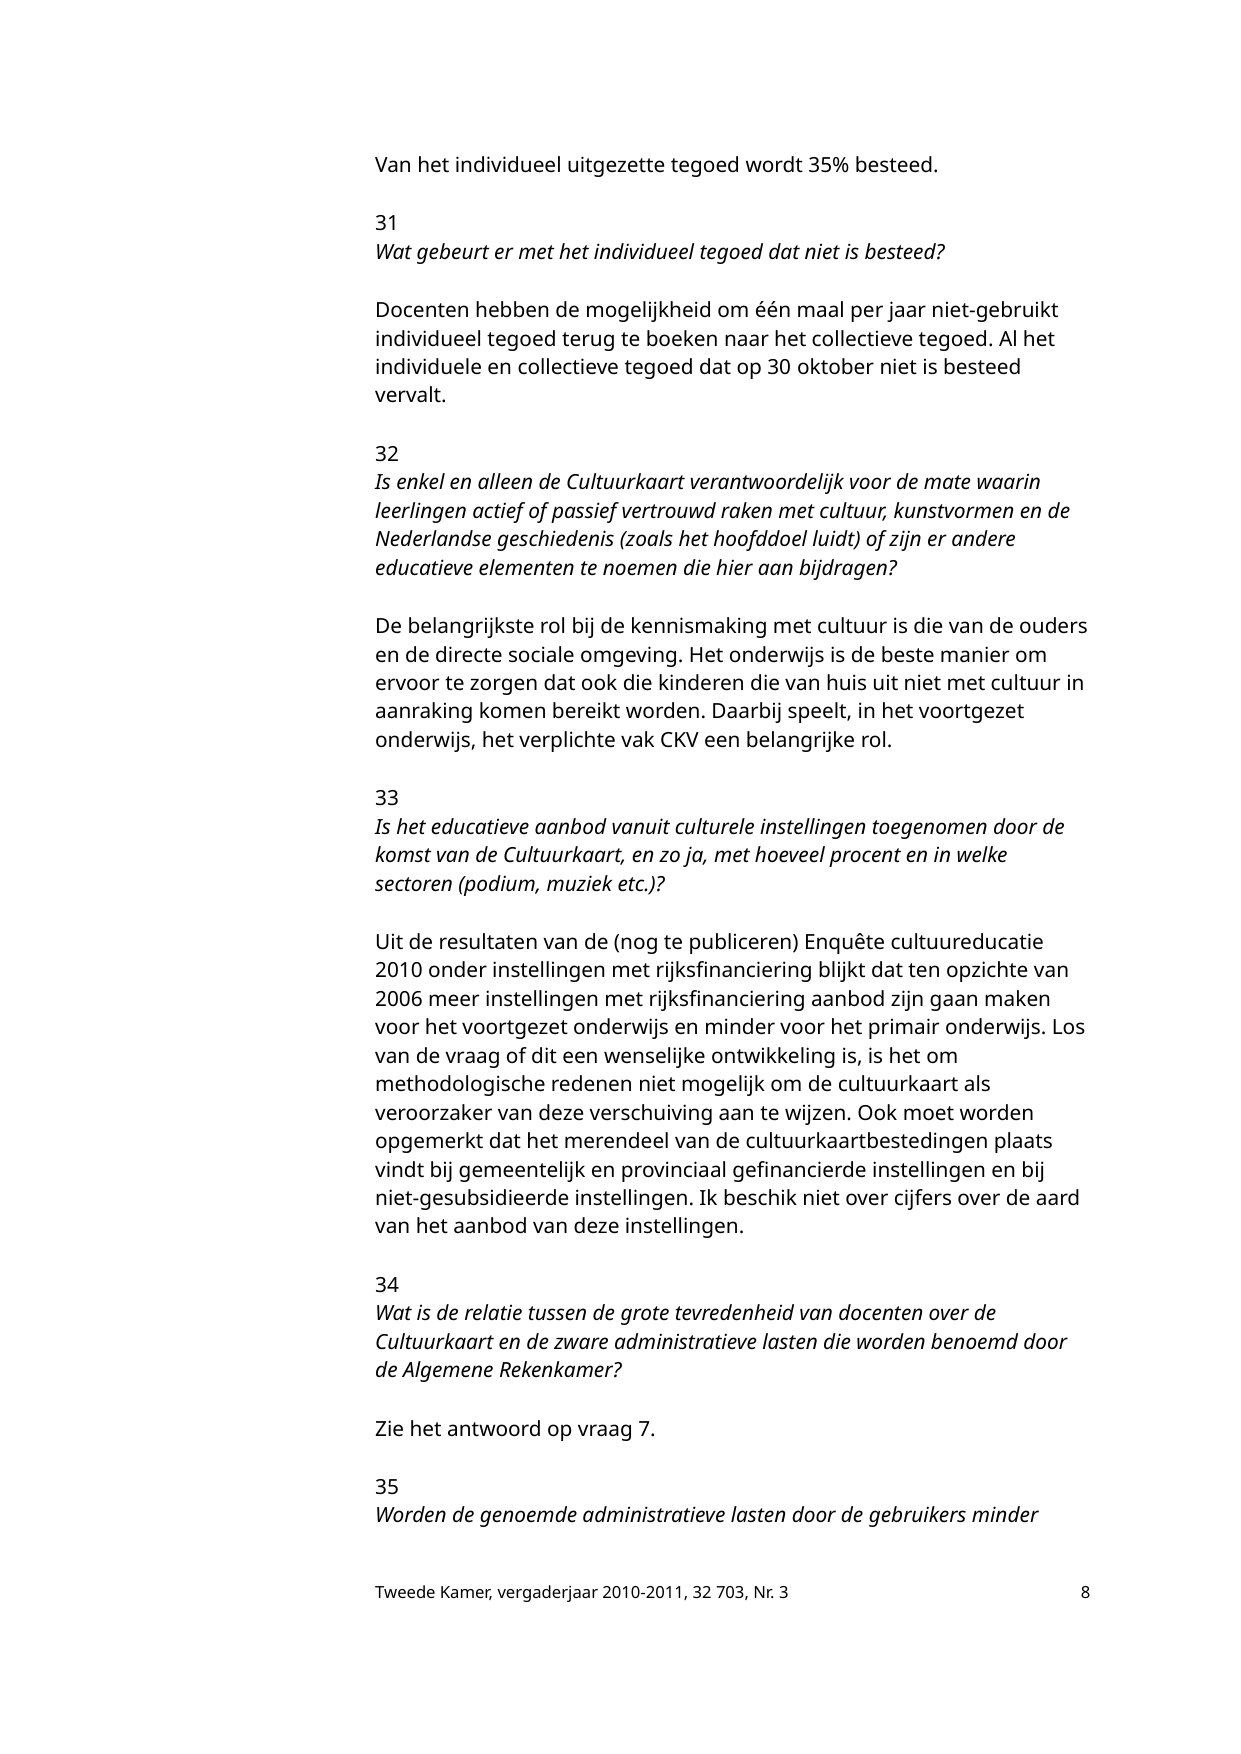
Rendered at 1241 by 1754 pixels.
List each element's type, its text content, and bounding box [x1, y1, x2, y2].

text 34 [375, 1270, 1090, 1298]
text 32 [375, 439, 1090, 467]
text Docenten hebben de mogelijkheid om één maal per jaar niet-gebruikt individueel tegoed terug te boeken naar het collectieve tegoed. Al het individuele en collectieve tegoed dat op 30 oktober niet is besteed vervalt. [375, 295, 1090, 409]
text Wat gebeurt er met het individueel tegoed dat niet is besteed? [375, 237, 1090, 265]
text Van het individueel uitgezette tegoed wordt 35% besteed. [375, 150, 1090, 178]
text Wat is de relatie tussen de grote tevredenheid van docenten over de Cultuurkaart en de zware administratieve lasten die worden benoemd door de Algemene Rekenkamer? [375, 1298, 1090, 1384]
text 35 [375, 1472, 1090, 1501]
text De belangrijkste rol bij de kennismaking met cultuur is die van de ouders en de directe sociale omgeving. Het onderwijs is de beste manier om ervoor te zorgen dat ook die kinderen die van huis uit niet met cultuur in aanraking komen bereikt worden. Daarbij speelt, in het voortgezet onderwijs, het verplichte vak CKV een belangrijke rol. [375, 611, 1090, 753]
text 33 [375, 783, 1090, 812]
text Is het educatieve aanbod vanuit culturele instellingen toegenomen door de komst van de Cultuurkaart, en zo ja, met hoeveel procent en in welke sectoren (podium, muziek etc.)? [375, 812, 1090, 897]
text Zie het antwoord op vraag 7. [375, 1414, 1090, 1442]
text Is enkel en alleen de Cultuurkaart verantwoordelijk voor de mate waarin leerlingen actief of passief vertrouwd raken met cultuur, kunstvormen en de Nederlandse geschiedenis (zoals het hoofddoel luidt) of zijn er andere educatieve elementen te noemen die hier aan bijdragen? [375, 467, 1090, 581]
text Worden de genoemde administratieve lasten door de gebruikers minder [375, 1501, 1090, 1529]
text 31 [375, 208, 1090, 237]
text Uit de resultaten van de (nog te publiceren) Enquête cultuureducatie 2010 onder instellingen met rijksfinanciering blijkt dat ten opzichte van 2006 meer instellingen met rijksfinanciering aanbod zijn gaan maken voor het voortgezet onderwijs en minder voor het primair onderwijs. Los van de vraag of dit een wenselijke ontwikkeling is, is het om methodologische redenen niet mogelijk om de cultuurkaart als veroorzaker van deze verschuiving aan te wijzen. Ook moet worden opgemerkt dat het merendeel van de cultuurkaartbestedingen plaats vindt bij gemeentelijk en provinciaal gefinancierde instellingen en bij niet-gesubsidieerde instellingen. Ik beschik niet over cijfers over de aard van het aanbod van deze instellingen. [375, 927, 1090, 1240]
